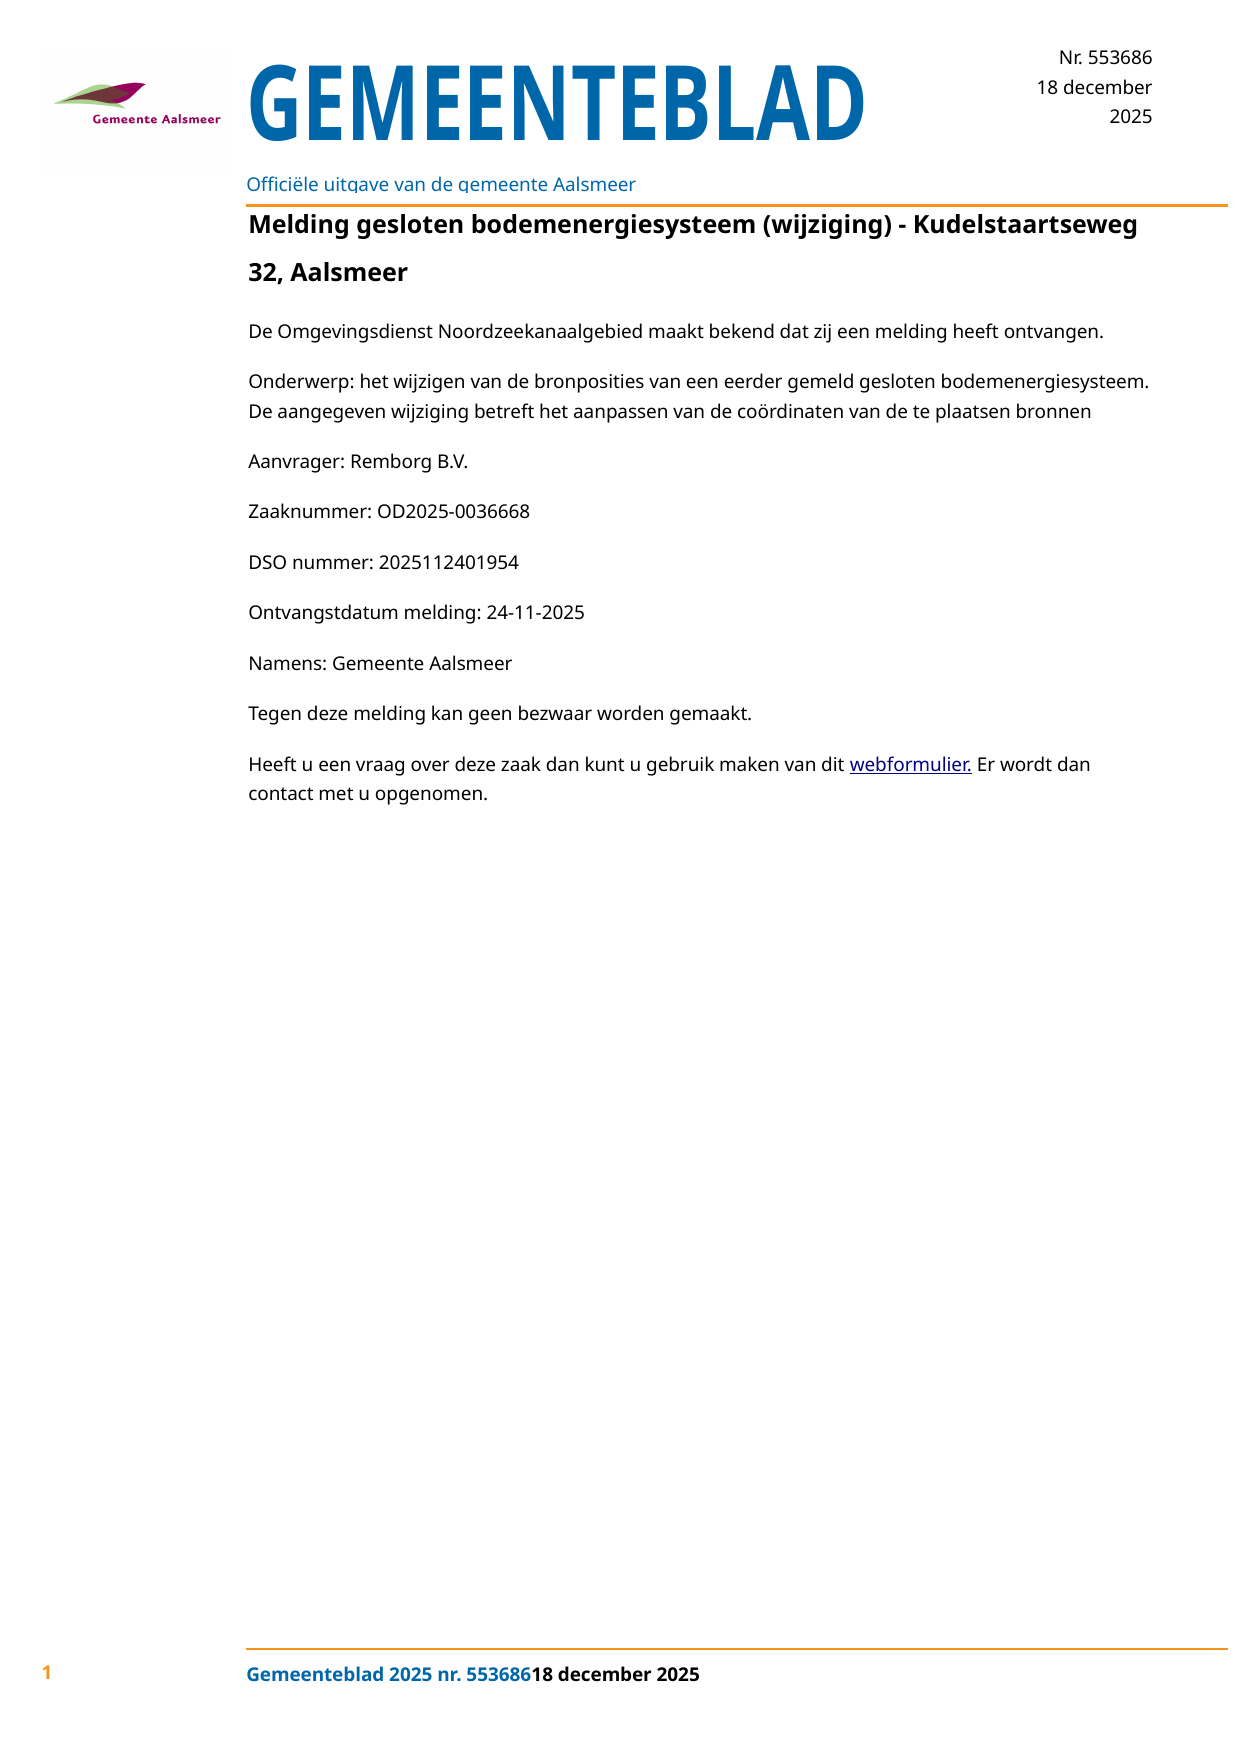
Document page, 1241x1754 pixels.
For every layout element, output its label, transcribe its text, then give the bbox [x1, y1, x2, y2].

picture [41, 47, 231, 172]
text DSO nummer: 2025112401954 [248, 549, 1152, 575]
text Aanvrager: Remborg B.V. [248, 448, 1152, 474]
text De Omgevingsdienst Noordzeekanaalgebied maakt bekend dat zij een melding heeft ontvangen. [248, 318, 1152, 344]
text Melding gesloten bodemenergiesysteem (wijziging) - Kudelstaartseweg 32, Aalsmeer [248, 207, 1152, 288]
text Heeft u een vraag over deze zaak dan kunt u gebruik maken van dit webformulier. Er wordt dan contact met u opgenomen. [248, 751, 1152, 806]
text Ontvangstdatum melding: 24-11-2025 [248, 599, 1152, 625]
text Zaaknummer: OD2025-0036668 [248, 499, 1152, 524]
text Onderwerp: het wijzigen van de bronposities van een eerder gemeld gesloten bodemenergiesysteem. De aangegeven wijziging betreft het aanpassen van de coördinaten van de te plaatsen bronnen [248, 368, 1152, 424]
text Namens: Gemeente Aalsmeer [248, 650, 1152, 676]
text Tegen deze melding kan geen bezwaar worden gemaakt. [248, 700, 1152, 726]
